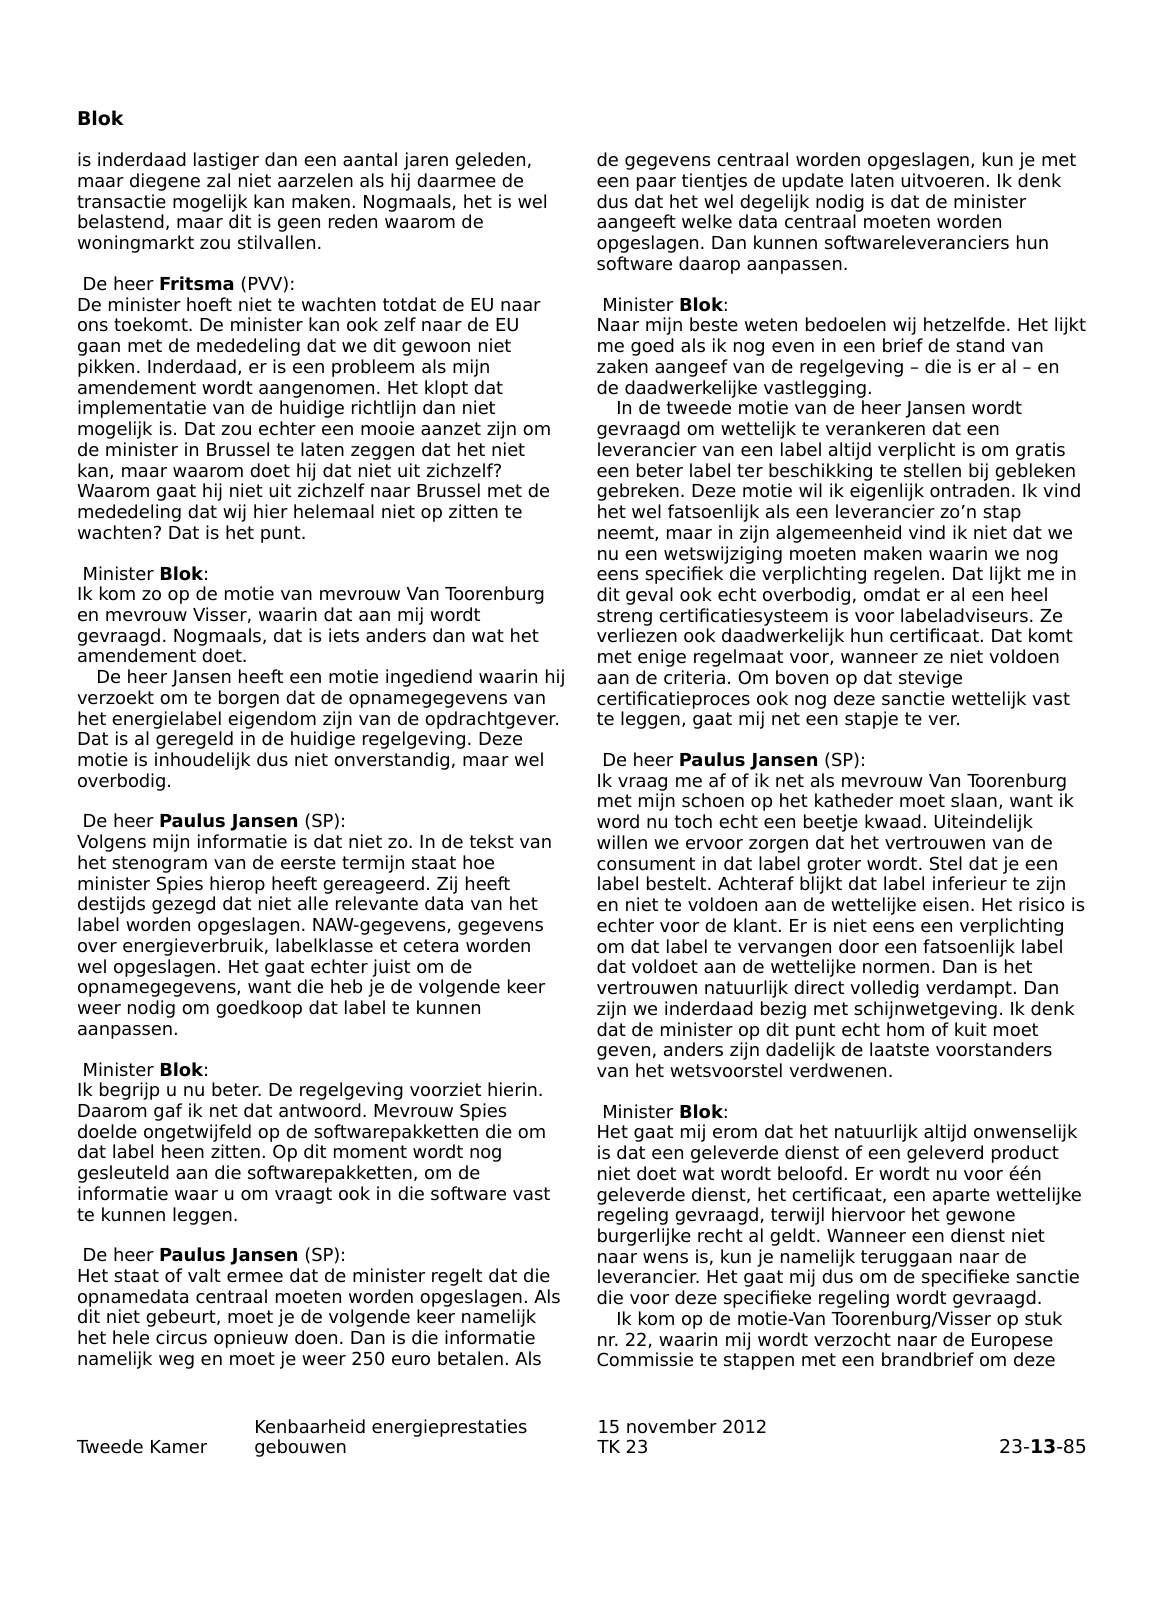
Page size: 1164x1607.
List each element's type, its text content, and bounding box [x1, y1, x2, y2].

text De heer Fritsma (PVV): [77, 274, 567, 294]
text Ik begrijp u nu beter. De regelgeving voorziet hierin. Daarom gaf ik net dat antwoord. Mevrouw Spies doelde ongetwijfeld op de softwarepakketten die om dat label heen zitten. Op dit moment wordt nog gesleuteld aan die softwarepakketten, om de informatie waar u om vraagt ook in die software vast te kunnen leggen. [77, 1080, 567, 1225]
text Ik kom op de motie-Van Toorenburg/Visser op stuk nr. 22, waarin mij wordt verzocht naar de Europese Commissie te stappen met een brandbrief om deze [596, 1309, 1087, 1371]
text De heer Paulus Jansen (SP): [596, 750, 1087, 771]
text De minister hoeft niet te wachten totdat de EU naar ons toekomt. De minister kan ook zelf naar de EU gaan met de mededeling dat we dit gewoon niet pikken. Inderdaad, er is een probleem als mijn amendement wordt aangenomen. Het klopt dat implementatie van de huidige richtlijn dan niet mogelijk is. Dat zou echter een mooie aanzet zijn om de minister in Brussel te laten zeggen dat het niet kan, maar waarom doet hij dat niet uit zichzelf? Waarom gaat hij niet uit zichzelf naar Brussel met de mededeling dat wij hier helemaal niet op zitten te wachten? Dat is het punt. [77, 294, 567, 543]
text is inderdaad lastiger dan een aantal jaren geleden, maar diegene zal niet aarzelen als hij daarmee de transactie mogelijk kan maken. Nogmaals, het is wel belastend, maar dit is geen reden waarom de woningmarkt zou stilvallen. [77, 150, 567, 254]
text Ik vraag me af of ik net als mevrouw Van Toorenburg met mijn schoen op het katheder moet slaan, want ik word nu toch echt een beetje kwaad. Uiteindelijk willen we ervoor zorgen dat het vertrouwen van de consument in dat label groter wordt. Stel dat je een label bestelt. Achteraf blijkt dat label inferieur te zijn en niet te voldoen aan de wettelijke eisen. Het risico is echter voor de klant. Er is niet eens een verplichting om dat label te vervangen door een fatsoenlijk label dat voldoet aan de wettelijke normen. Dan is het vertrouwen natuurlijk direct volledig verdampt. Dan zijn we inderdaad bezig met schijnwetgeving. Ik denk dat de minister op dit punt echt hom of kuit moet geven, anders zijn dadelijk de laatste voorstanders van het wetsvoorstel verdwenen. [596, 771, 1087, 1082]
text De heer Paulus Jansen (SP): [77, 1245, 567, 1266]
text Minister Blok: [77, 1059, 567, 1080]
text De heer Jansen heeft een motie ingediend waarin hij verzoekt om te borgen dat de opnamegegevens van het energielabel eigendom zijn van de opdrachtgever. Dat is al geregeld in de huidige regelgeving. Deze motie is inhoudelijk dus niet onverstandig, maar wel overbodig. [77, 667, 567, 791]
text Minister Blok: [77, 563, 567, 584]
text De heer Paulus Jansen (SP): [77, 811, 567, 832]
text Ik kom zo op de motie van mevrouw Van Toorenburg en mevrouw Visser, waarin dat aan mij wordt gevraagd. Nogmaals, dat is iets anders dan wat het amendement doet. [77, 584, 567, 667]
text Volgens mijn informatie is dat niet zo. In de tekst van het stenogram van de eerste termijn staat hoe minister Spies hierop heeft gereageerd. Zij heeft destijds gezegd dat niet alle relevante data van het label worden opgeslagen. NAW-gegevens, gegevens over energieverbruik, labelklasse et cetera worden wel opgeslagen. Het gaat echter juist om de opnamegegevens, want die heb je de volgende keer weer nodig om goedkoop dat label te kunnen aanpassen. [77, 832, 567, 1039]
text de gegevens centraal worden opgeslagen, kun je met een paar tientjes de update laten uitvoeren. Ik denk dus dat het wel degelijk nodig is dat de minister aangeeft welke data centraal moeten worden opgeslagen. Dan kunnen softwareleveranciers hun software daarop aanpassen. [596, 150, 1087, 274]
text Het gaat mij erom dat het natuurlijk altijd onwenselijk is dat een geleverde dienst of een geleverd product niet doet wat wordt beloofd. Er wordt nu voor één geleverde dienst, het certificaat, een aparte wettelijke regeling gevraagd, terwijl hiervoor het gewone burgerlijke recht al geldt. Wanneer een dienst niet naar wens is, kun je namelijk teruggaan naar de leverancier. Het gaat mij dus om de specifieke sanctie die voor deze specifieke regeling wordt gevraagd. [596, 1122, 1087, 1309]
text Het staat of valt ermee dat de minister regelt dat die opnamedata centraal moeten worden opgeslagen. Als dit niet gebeurt, moet je de volgende keer namelijk het hele circus opnieuw doen. Dan is die informatie namelijk weg en moet je weer 250 euro betalen. Als [77, 1266, 567, 1369]
text In de tweede motie van de heer Jansen wordt gevraagd om wettelijk te verankeren dat een leverancier van een label altijd verplicht is om gratis een beter label ter beschikking te stellen bij gebleken gebreken. Deze motie wil ik eigenlijk ontraden. Ik vind het wel fatsoenlijk als een leverancier zo’n stap neemt, maar in zijn algemeenheid vind ik niet dat we nu een wetswijziging moeten maken waarin we nog eens specifiek die verplichting regelen. Dat lijkt me in dit geval ook echt overbodig, omdat er al een heel streng certificatiesysteem is voor labeladviseurs. Ze verliezen ook daadwerkelijk hun certificaat. Dat komt met enige regelmaat voor, wanneer ze niet voldoen aan de criteria. Om boven op dat stevige certificatieproces ook nog deze sanctie wettelijk vast te leggen, gaat mij net een stapje te ver. [596, 398, 1087, 730]
text Minister Blok: [596, 1102, 1087, 1122]
text Minister Blok: [596, 294, 1087, 315]
text Naar mijn beste weten bedoelen wij hetzelfde. Het lijkt me goed als ik nog even in een brief de stand van zaken aangeef van de regelgeving – die is er al – en de daadwerkelijke vastlegging. [596, 315, 1087, 398]
